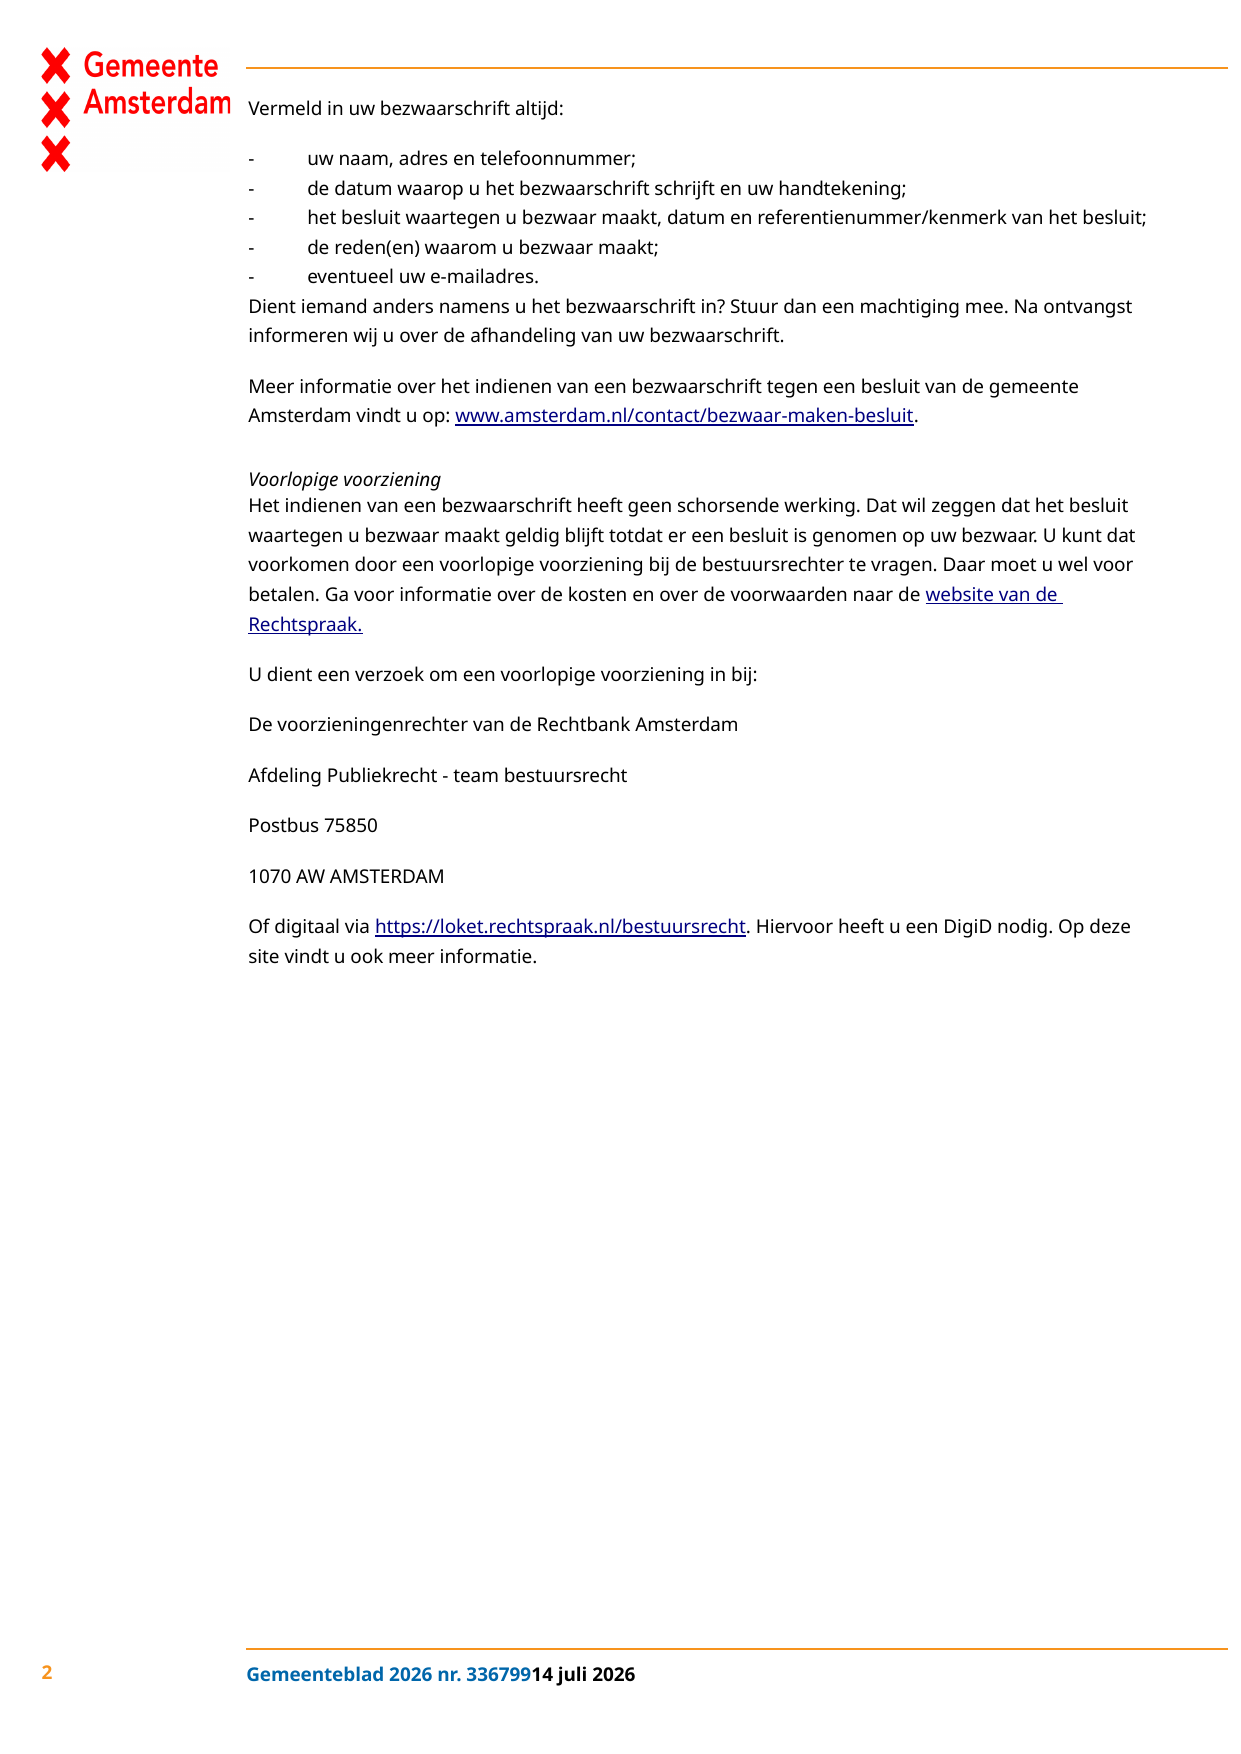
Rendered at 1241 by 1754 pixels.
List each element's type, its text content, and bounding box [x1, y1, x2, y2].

text Voorlopige voorziening [248, 467, 1152, 492]
picture [41, 47, 231, 172]
text Meer informatie over het indienen van een bezwaarschrift tegen een besluit van de gemeente Amsterdam vindt u op: www.amsterdam.nl/contact/bezwaar-maken-besluit. [248, 373, 1152, 428]
text Dient iemand anders namens u het bezwaarschrift in? Stuur dan een machtiging mee. Na ontvangst informeren wij u over de afhandeling van uw bezwaarschrift. [248, 293, 1152, 348]
list eventueel uw e-mailadres. [248, 263, 1152, 289]
text De voorzieningenrechter van de Rechtbank Amsterdam [248, 712, 1152, 737]
text U dient een verzoek om een voorlopige voorziening in bij: [248, 661, 1152, 687]
text Vermeld in uw bezwaarschrift altijd: [248, 95, 1152, 121]
text Of digitaal via https://loket.rechtspraak.nl/bestuursrecht. Hiervoor heeft u een DigiD nodig. Op deze site vindt u ook meer informatie. [248, 913, 1152, 968]
text Afdeling Publiekrecht - team bestuursrecht [248, 762, 1152, 788]
text 1070 AW AMSTERDAM [248, 863, 1152, 888]
text Het indienen van een bezwaarschrift heeft geen schorsende werking. Dat wil zeggen dat het besluit waartegen u bezwaar maakt geldig blijft totdat er een besluit is genomen op uw bezwaar. U kunt dat voorkomen door een voorlopige voorziening bij de bestuursrechter te vragen. Daar moet u wel voor betalen. Ga voor informatie over de kosten en over de voorwaarden naar de website van de Rechtspraak. [248, 492, 1152, 636]
text Postbus 75850 [248, 812, 1152, 838]
list het besluit waartegen u bezwaar maakt, datum en referentienummer/kenmerk van het besluit; [248, 204, 1152, 230]
list uw naam, adres en telefoonnummer; [248, 145, 1152, 171]
list de reden(en) waarom u bezwaar maakt; [248, 234, 1152, 260]
list de datum waarop u het bezwaarschrift schrijft en uw handtekening; [248, 175, 1152, 201]
